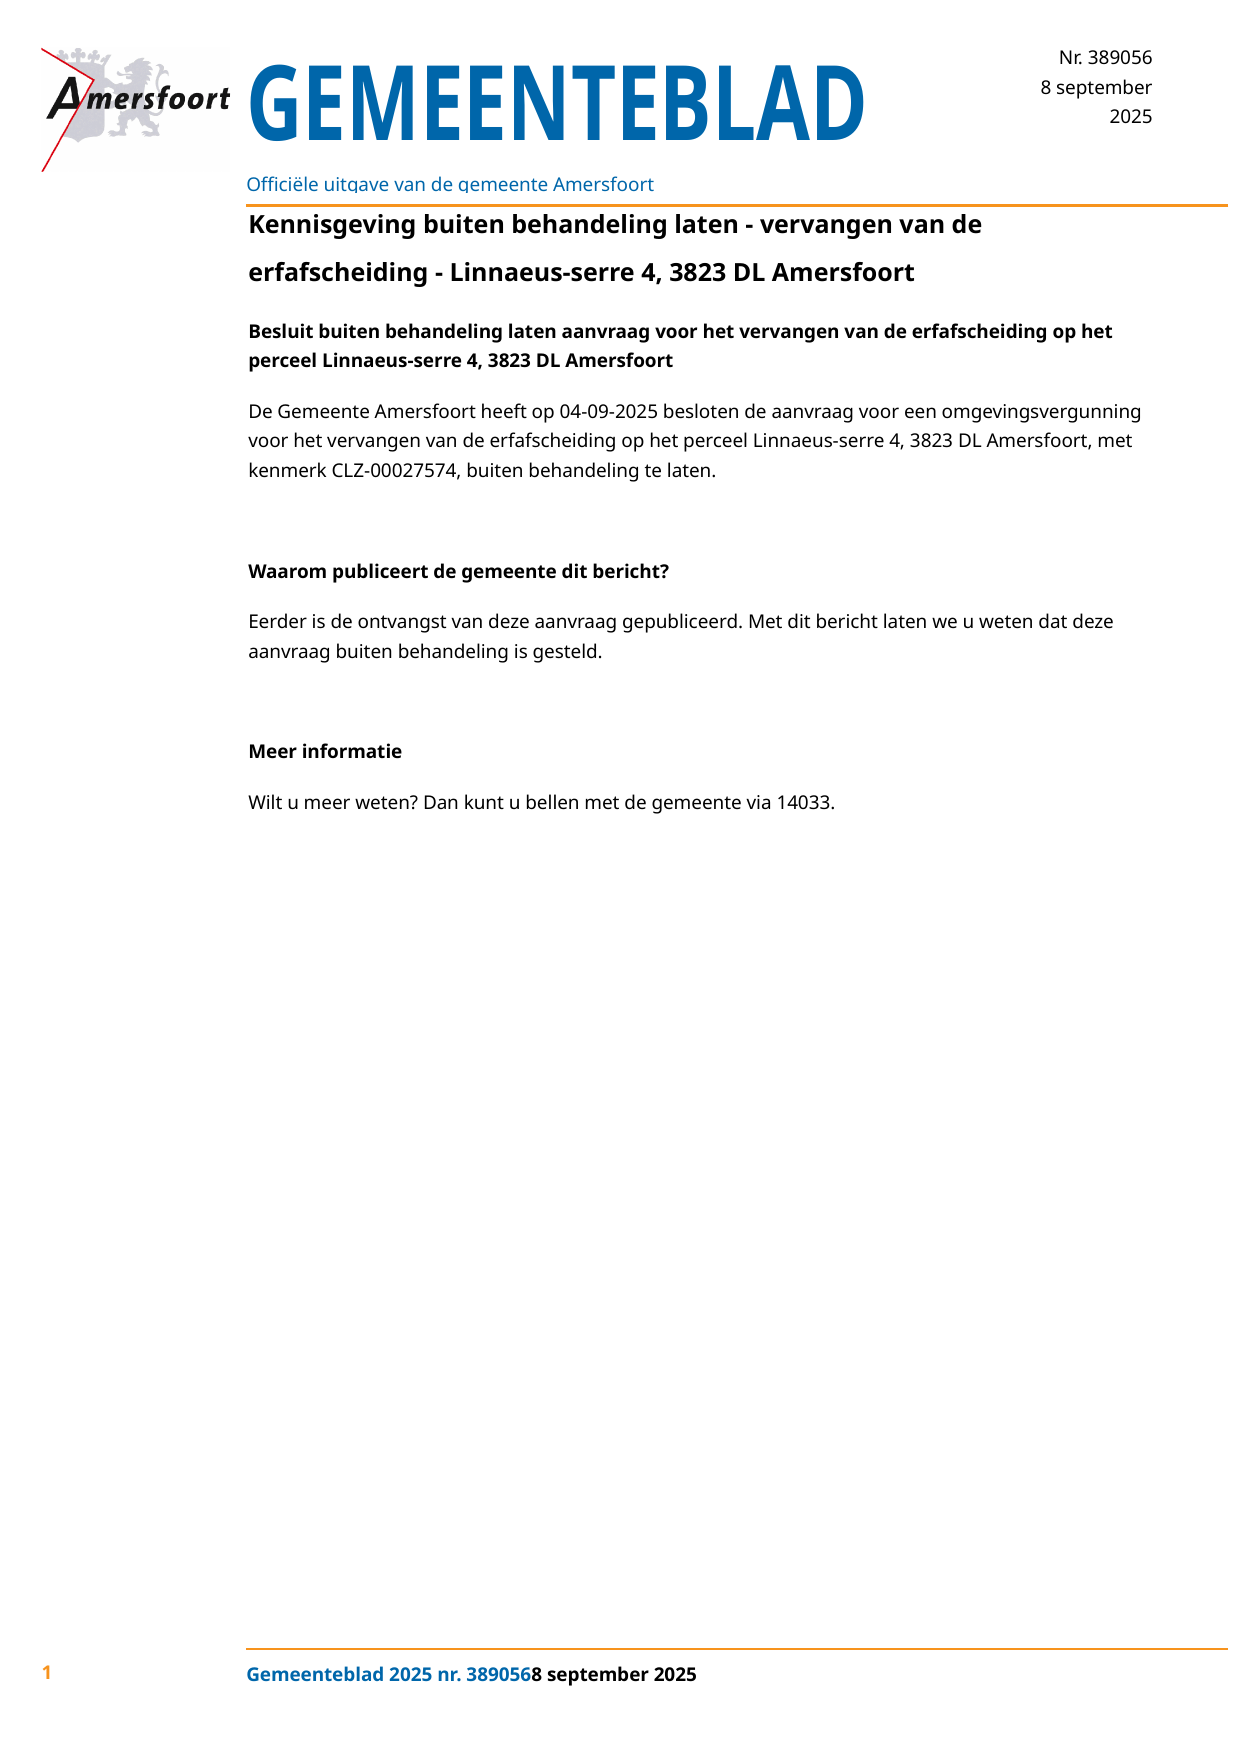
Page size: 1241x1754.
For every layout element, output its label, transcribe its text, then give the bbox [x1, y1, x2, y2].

text De Gemeente Amersfoort heeft op 04-09-2025 besloten de aanvraag voor een omgevingsvergunning voor het vervangen van de erfafscheiding op het perceel Linnaeus-serre 4, 3823 DL Amersfoort, met kenmerk CLZ-00027574, buiten behandeling te laten. [248, 398, 1152, 483]
text Meer informatie [248, 739, 1152, 764]
text Besluit buiten behandeling laten aanvraag voor het vervangen van de erfafscheiding op het perceel Linnaeus-serre 4, 3823 DL Amersfoort [248, 318, 1152, 373]
text Wilt u meer weten? Dan kunt u bellen met de gemeente via 14033. [248, 789, 1152, 815]
text Waarom publiceert de gemeente dit bericht? [248, 558, 1152, 584]
picture [41, 47, 231, 172]
text Kennisgeving buiten behandeling laten - vervangen van de erfafscheiding - Linnaeus-serre 4, 3823 DL Amersfoort [248, 207, 1152, 288]
text Eerder is de ontvangst van deze aanvraag gepubliceerd. Met dit bericht laten we u weten dat deze aanvraag buiten behandeling is gesteld. [248, 608, 1152, 664]
